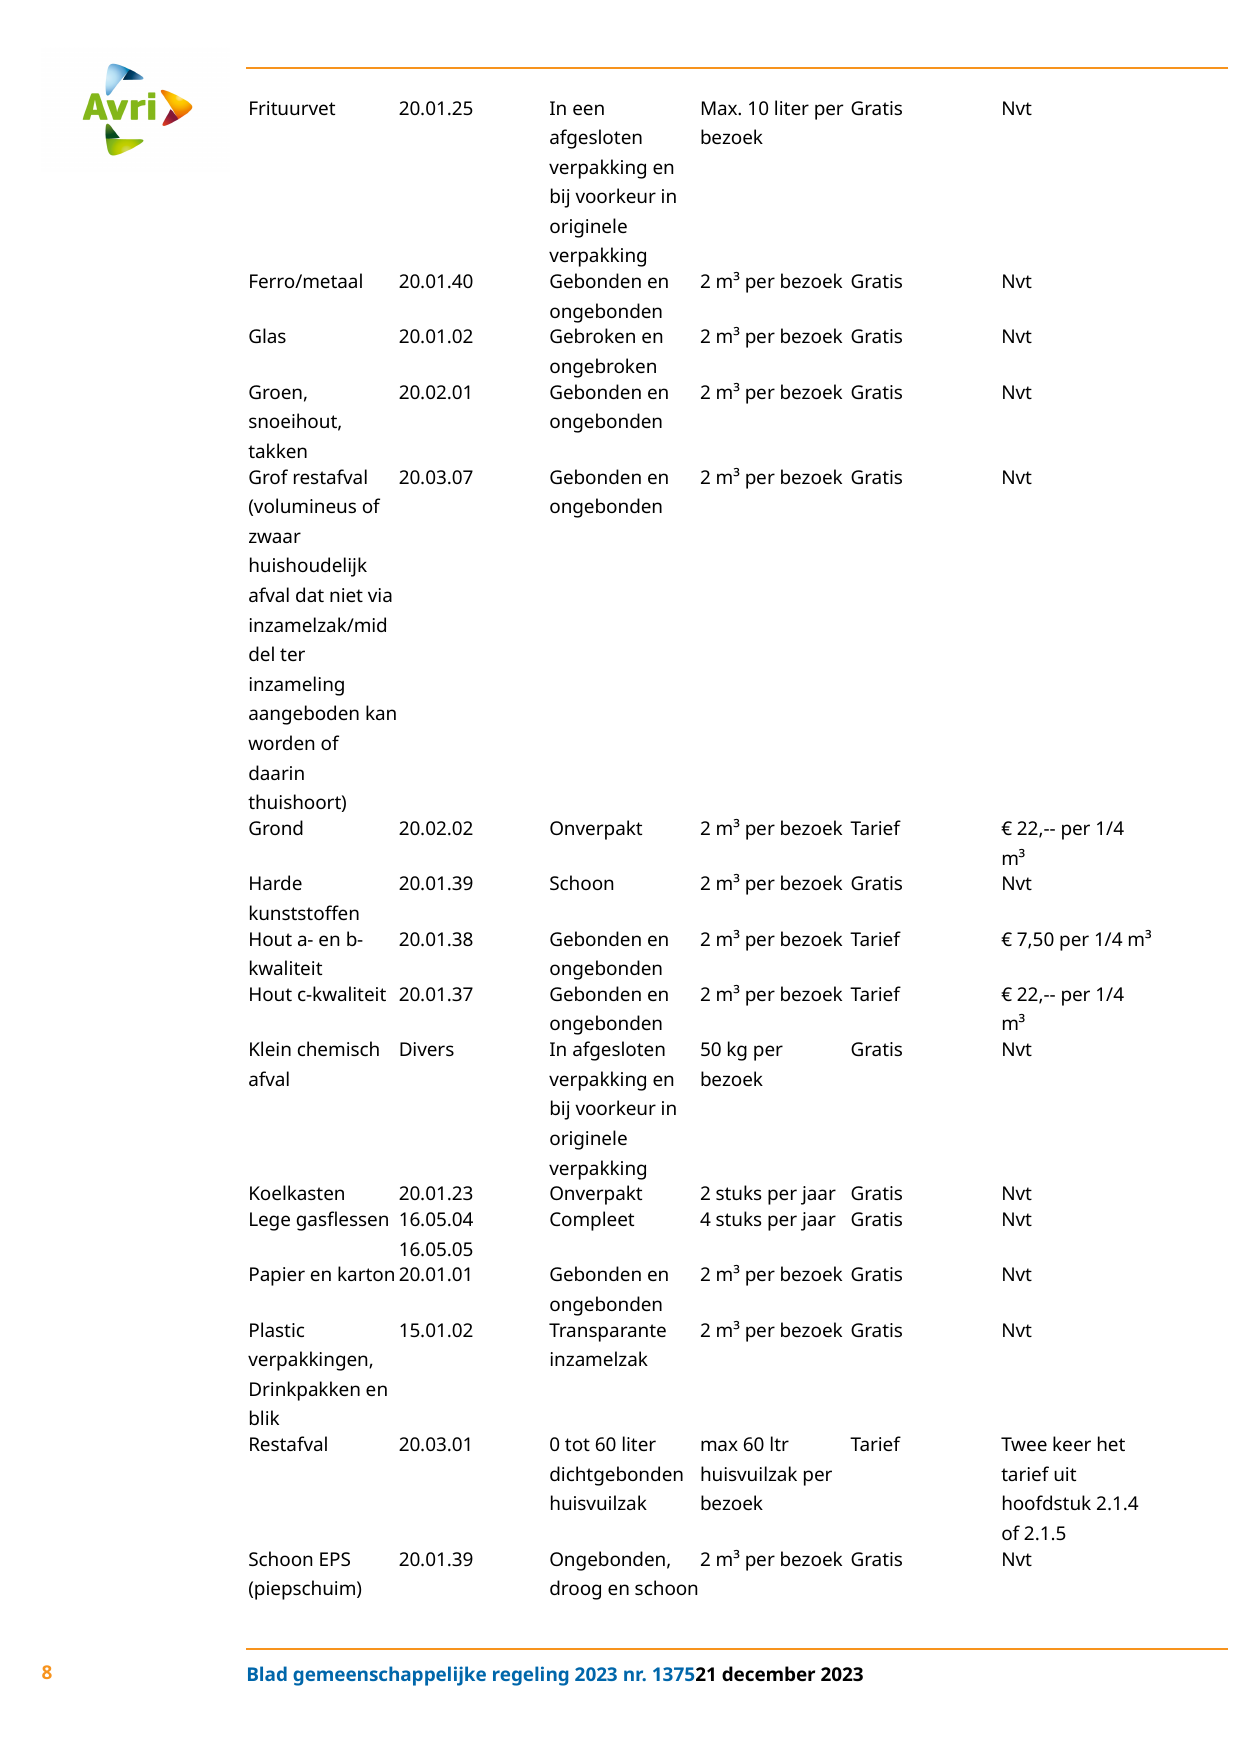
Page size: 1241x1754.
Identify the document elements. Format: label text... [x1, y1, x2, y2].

table_cell Gratis [850, 1317, 1001, 1431]
table_cell 20.01.38 [399, 926, 549, 981]
table_cell Plastic verpakkingen, Drinkpakken en blik [248, 1317, 398, 1431]
table_cell Nvt [1001, 870, 1152, 926]
table_cell Gratis [850, 1261, 1001, 1317]
table_cell Nvt [1001, 379, 1152, 464]
table_cell 20.01.40 [399, 269, 549, 324]
table_cell Nvt [1001, 95, 1152, 268]
table_cell In afgesloten verpakking en bij voorkeur in originele verpakking [549, 1036, 700, 1180]
table_cell 2 m³ per bezoek [700, 1261, 850, 1317]
table_cell Compleet [549, 1206, 700, 1261]
table_cell 2 stuks per jaar [700, 1180, 850, 1206]
table_cell Transparante inzamelzak [549, 1317, 700, 1431]
table_cell Glas [248, 324, 398, 379]
table_cell Tarief [850, 1431, 1001, 1546]
table_cell Nvt [1001, 1036, 1152, 1180]
table_cell Gratis [850, 1206, 1001, 1261]
table_cell Tarief [850, 815, 1001, 870]
table_cell € 22,-- per 1/4 m³ [1001, 815, 1152, 870]
table_cell Gratis [850, 379, 1001, 464]
table_cell 2 m³ per bezoek [700, 464, 850, 815]
table_cell 20.01.39 [399, 1546, 549, 1601]
table_cell Gratis [850, 870, 1001, 926]
table_cell € 7,50 per 1/4 m³ [1001, 926, 1152, 981]
table_cell 0 tot 60 liter dichtgebonden huisvuilzak [549, 1431, 700, 1546]
table_cell Groen, snoeihout, takken [248, 379, 398, 464]
table_cell Nvt [1001, 1317, 1152, 1431]
table_cell Ongebonden, droog en schoon [549, 1546, 700, 1601]
table_cell 20.01.02 [399, 324, 549, 379]
table_cell Grond [248, 815, 398, 870]
table_cell Nvt [1001, 324, 1152, 379]
table_cell Gratis [850, 95, 1001, 268]
table_cell 4 stuks per jaar [700, 1206, 850, 1261]
table_cell Restafval [248, 1431, 398, 1546]
table_cell Klein chemisch afval [248, 1036, 398, 1180]
table_cell 20.03.01 [399, 1431, 549, 1546]
table_cell Gebonden en ongebonden [549, 379, 700, 464]
table_cell 20.03.07 [399, 464, 549, 815]
table_cell Lege gasflessen [248, 1206, 398, 1261]
table_cell Nvt [1001, 1180, 1152, 1206]
table_cell Nvt [1001, 1546, 1152, 1601]
table_cell 2 m³ per bezoek [700, 324, 850, 379]
table_cell Frituurvet [248, 95, 398, 268]
table_cell 2 m³ per bezoek [700, 379, 850, 464]
table_cell Hout c-kwaliteit [248, 981, 398, 1036]
table_cell 20.02.02 [399, 815, 549, 870]
table_cell 2 m³ per bezoek [700, 1546, 850, 1601]
table_cell Schoon EPS (piepschuim) [248, 1546, 398, 1601]
picture [41, 47, 231, 172]
table_cell 50 kg per bezoek [700, 1036, 850, 1180]
table_cell Grof restafval (volumineus of zwaar huishoudelijk afval dat niet via inzamelzak/middel ter inzameling aangeboden kan worden of daarin thuishoort) [248, 464, 398, 815]
table_cell 2 m³ per bezoek [700, 815, 850, 870]
table_cell 2 m³ per bezoek [700, 870, 850, 926]
table_cell Harde kunststoffen [248, 870, 398, 926]
table_cell Gebonden en ongebonden [549, 464, 700, 815]
table_cell Ferro/metaal [248, 269, 398, 324]
table_cell Nvt [1001, 1206, 1152, 1261]
table_cell Twee keer het tarief uit hoofdstuk 2.1.4 of 2.1.5 [1001, 1431, 1152, 1546]
table_cell 20.01.23 [399, 1180, 549, 1206]
table_cell Gratis [850, 1036, 1001, 1180]
table_cell Gebonden en ongebonden [549, 269, 700, 324]
table_cell Nvt [1001, 1261, 1152, 1317]
table_cell € 22,-- per 1/4 m³ [1001, 981, 1152, 1036]
table_cell Hout a- en b-kwaliteit [248, 926, 398, 981]
table_cell Gebroken en ongebroken [549, 324, 700, 379]
table_cell max 60 ltr huisvuilzak per bezoek [700, 1431, 850, 1546]
table_cell Gratis [850, 324, 1001, 379]
table_cell Gebonden en ongebonden [549, 1261, 700, 1317]
table_cell Nvt [1001, 269, 1152, 324]
table_cell Schoon [549, 870, 700, 926]
table_cell 2 m³ per bezoek [700, 981, 850, 1036]
table_cell Gratis [850, 464, 1001, 815]
table_cell 15.01.02 [399, 1317, 549, 1431]
table_cell Max. 10 liter per bezoek [700, 95, 850, 268]
table_cell 20.02.01 [399, 379, 549, 464]
table_cell Gratis [850, 1546, 1001, 1601]
table_cell Nvt [1001, 464, 1152, 815]
table_cell Divers [399, 1036, 549, 1180]
table_cell Gebonden en ongebonden [549, 981, 700, 1036]
table_cell 16.05.04 16.05.05 [399, 1206, 549, 1261]
table_cell Gratis [850, 1180, 1001, 1206]
table_cell Gebonden en ongebonden [549, 926, 700, 981]
table_cell Gratis [850, 269, 1001, 324]
table_cell Onverpakt [549, 1180, 700, 1206]
table_cell 20.01.39 [399, 870, 549, 926]
table_cell Onverpakt [549, 815, 700, 870]
table_cell 2 m³ per bezoek [700, 269, 850, 324]
table_cell 20.01.37 [399, 981, 549, 1036]
table_cell 2 m³ per bezoek [700, 926, 850, 981]
table_cell 2 m³ per bezoek [700, 1317, 850, 1431]
table_cell Tarief [850, 981, 1001, 1036]
table_cell 20.01.01 [399, 1261, 549, 1317]
table_cell Koelkasten [248, 1180, 398, 1206]
table_cell Tarief [850, 926, 1001, 981]
table_cell In een afgesloten verpakking en bij voorkeur in originele verpakking [549, 95, 700, 268]
table_cell Papier en karton [248, 1261, 398, 1317]
table_cell 20.01.25 [399, 95, 549, 268]
